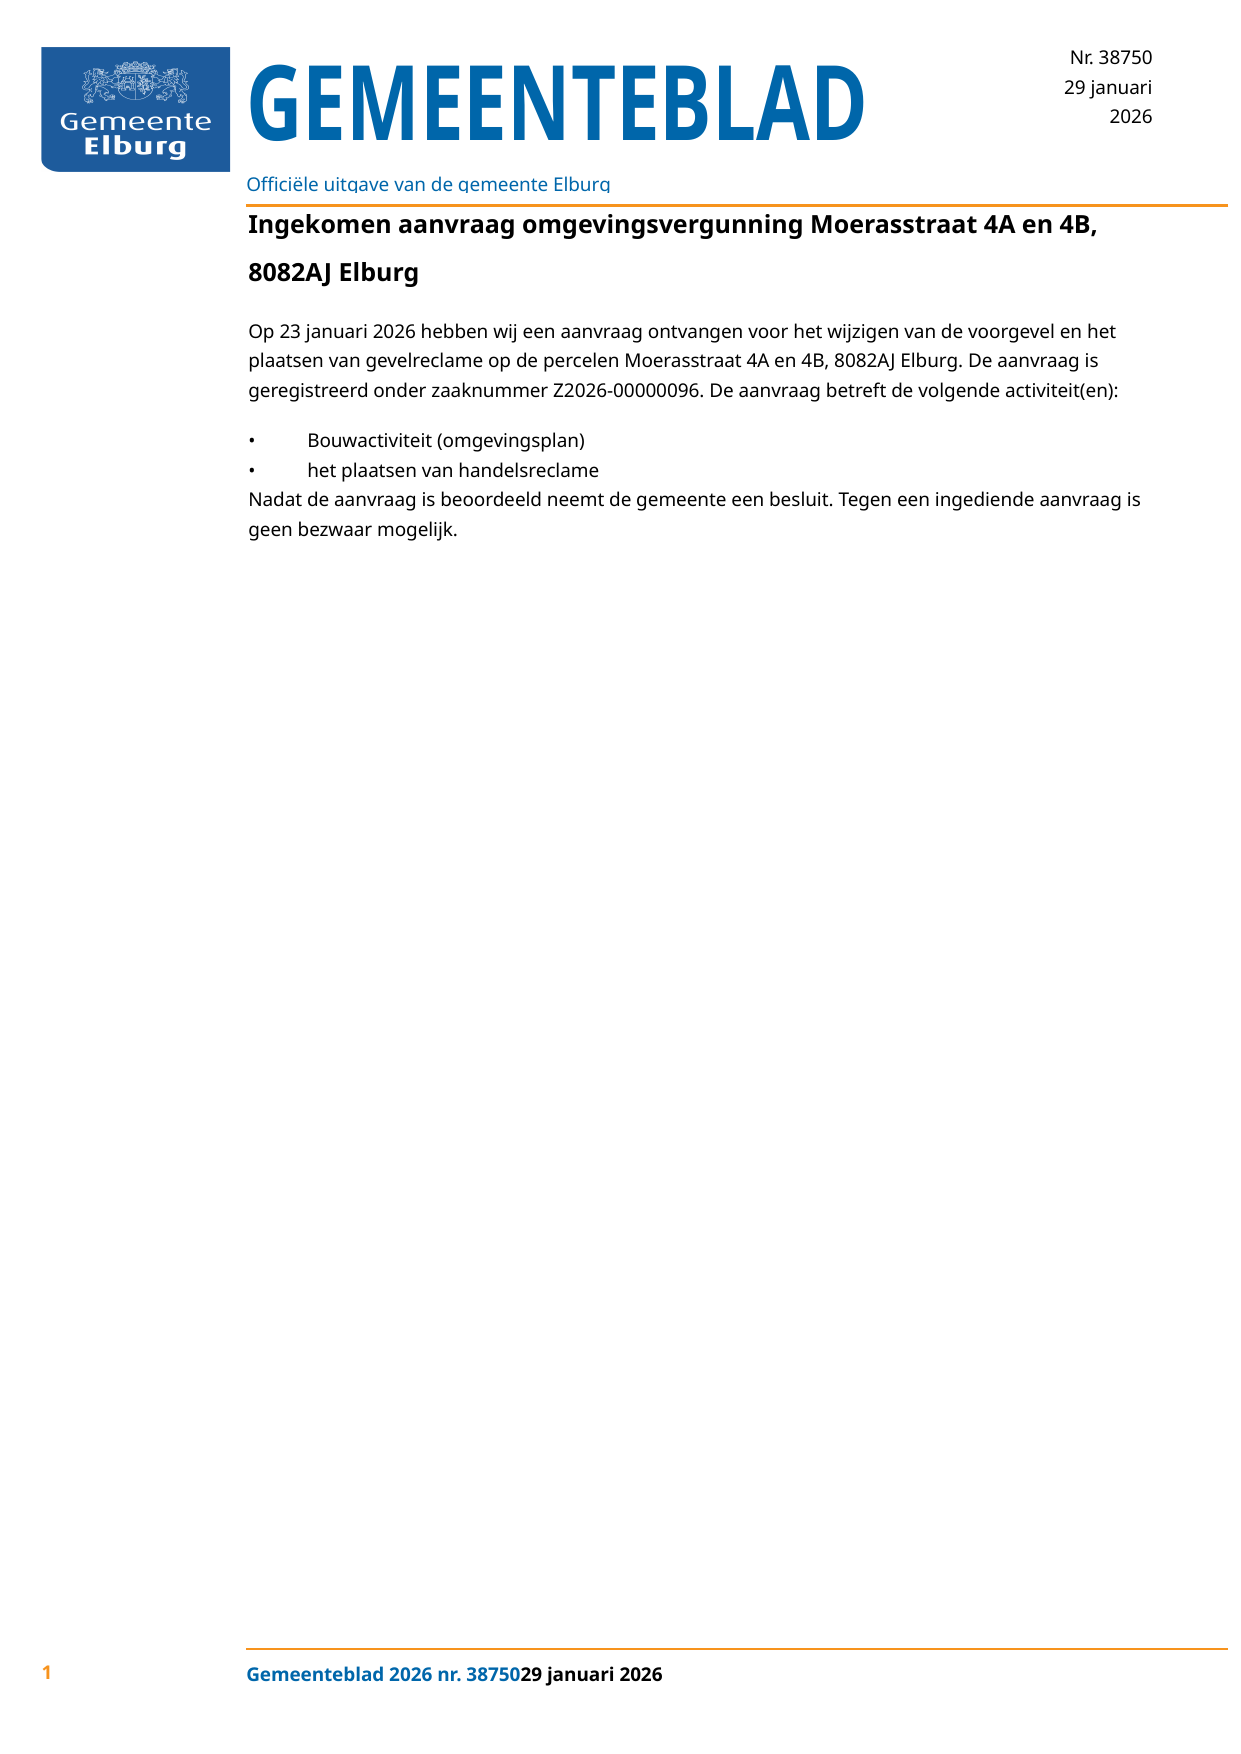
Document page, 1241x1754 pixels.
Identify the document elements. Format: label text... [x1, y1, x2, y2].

text Ingekomen aanvraag omgevingsvergunning Moerasstraat 4A en 4B, 8082AJ Elburg [248, 207, 1152, 288]
list het plaatsen van handelsreclame [248, 457, 1152, 483]
list Bouwactiviteit (omgevingsplan) [248, 427, 1152, 453]
text Nadat de aanvraag is beoordeeld neemt de gemeente een besluit. Tegen een ingediende aanvraag is geen bezwaar mogelijk. [248, 487, 1152, 542]
picture [41, 47, 231, 172]
text Op 23 januari 2026 hebben wij een aanvraag ontvangen voor het wijzigen van de voorgevel en het plaatsen van gevelreclame op de percelen Moerasstraat 4A en 4B, 8082AJ Elburg. De aanvraag is geregistreerd onder zaaknummer Z2026-00000096. De aanvraag betreft de volgende activiteit(en): [248, 318, 1152, 403]
